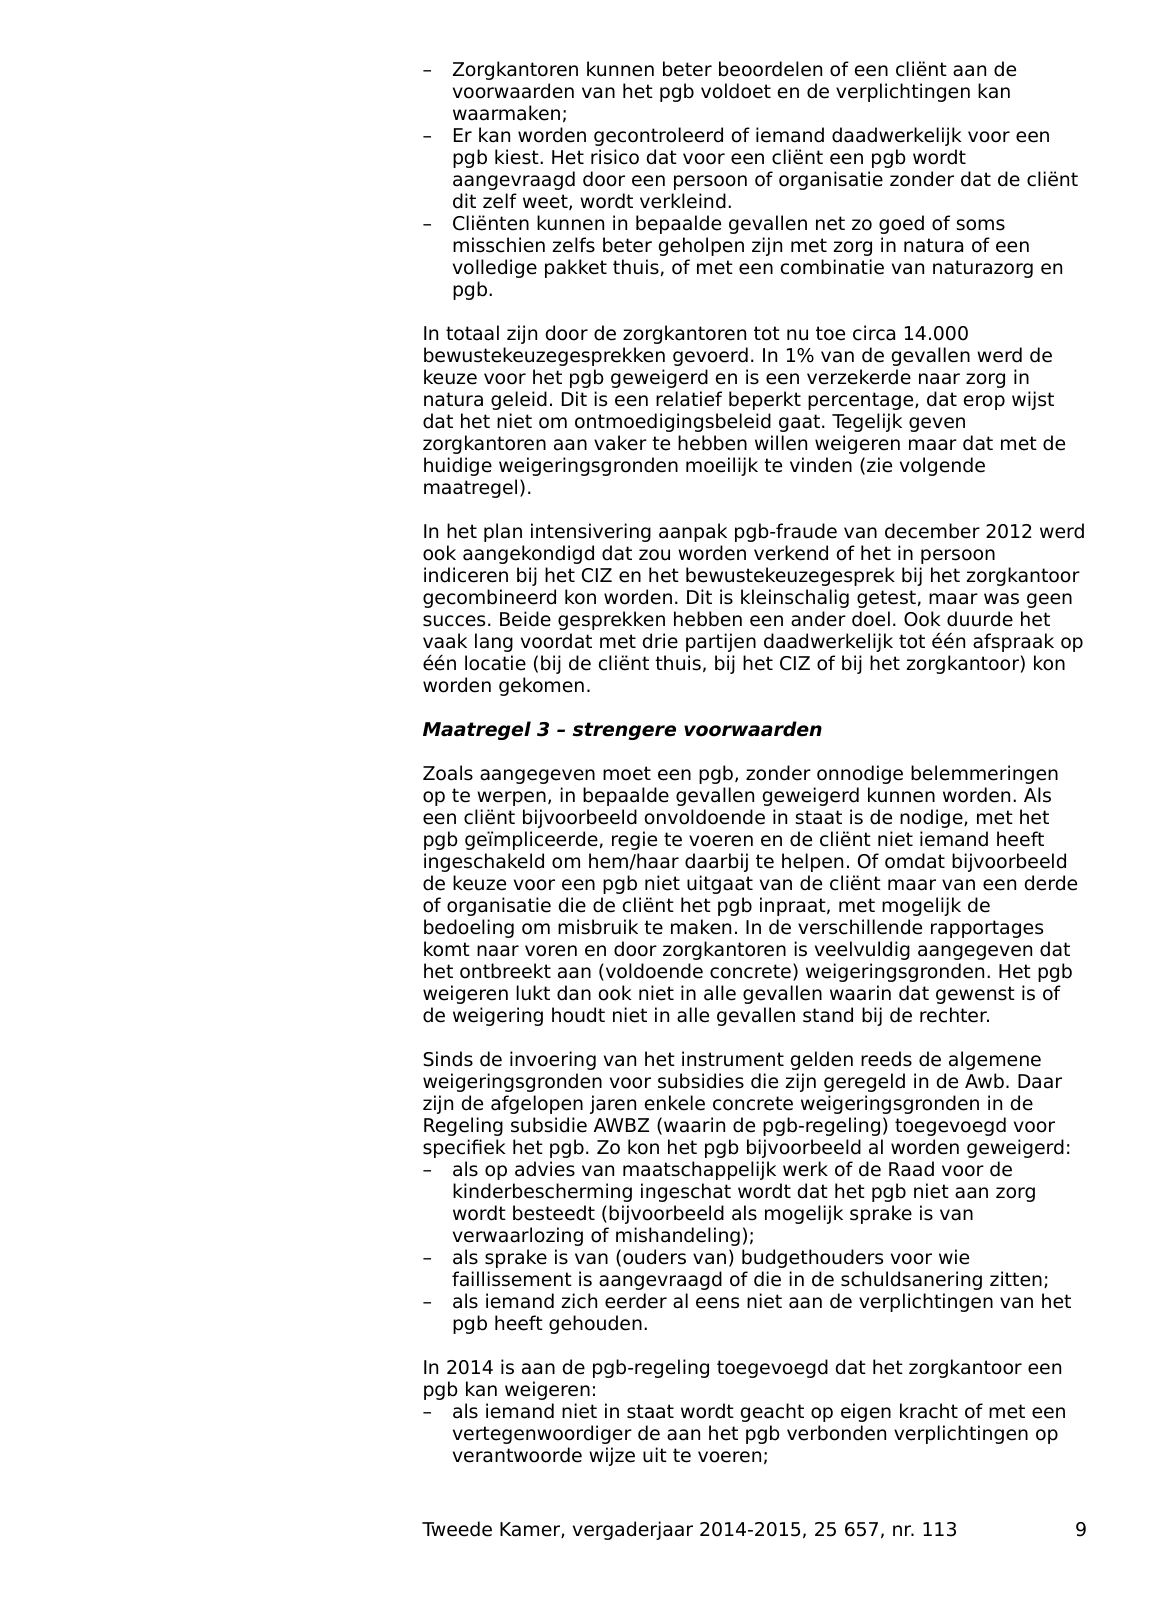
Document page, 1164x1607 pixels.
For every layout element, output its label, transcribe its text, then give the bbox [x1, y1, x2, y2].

text – als iemand zich eerder al eens niet aan de verplichtingen van het pgb heeft gehouden. [422, 1291, 1087, 1335]
text Zoals aangegeven moet een pgb, zonder onnodige belemmeringen op te werpen, in bepaalde gevallen geweigerd kunnen worden. Als een cliënt bijvoorbeeld onvoldoende in staat is de nodige, met het pgb geïmpliceerde, regie te voeren en de cliënt niet iemand heeft ingeschakeld om hem/haar daarbij te helpen. Of omdat bijvoorbeeld de keuze voor een pgb niet uitgaat van de cliënt maar van een derde of organisatie die de cliënt het pgb inpraat, met mogelijk de bedoeling om misbruik te maken. In de verschillende rapportages komt naar voren en door zorgkantoren is veelvuldig aangegeven dat het ontbreekt aan (voldoende concrete) weigeringsgronden. Het pgb weigeren lukt dan ook niet in alle gevallen waarin dat gewenst is of de weigering houdt niet in alle gevallen stand bij de rechter. [422, 763, 1087, 1027]
text – als op advies van maatschappelijk werk of de Raad voor de kinderbescherming ingeschat wordt dat het pgb niet aan zorg wordt besteedt (bijvoorbeeld als mogelijk sprake is van verwaarlozing of mishandeling); [422, 1159, 1087, 1247]
text Sinds de invoering van het instrument gelden reeds de algemene weigeringsgronden voor subsidies die zijn geregeld in de Awb. Daar zijn de afgelopen jaren enkele concrete weigeringsgronden in de Regeling subsidie AWBZ (waarin de pgb-regeling) toegevoegd voor specifiek het pgb. Zo kon het pgb bijvoorbeeld al worden geweigerd: [422, 1049, 1087, 1159]
text In totaal zijn door de zorgkantoren tot nu toe circa 14.000 bewustekeuzegesprekken gevoerd. In 1% van de gevallen werd de keuze voor het pgb geweigerd en is een verzekerde naar zorg in natura geleid. Dit is een relatief beperkt percentage, dat erop wijst dat het niet om ontmoedigingsbeleid gaat. Tegelijk geven zorgkantoren aan vaker te hebben willen weigeren maar dat met de huidige weigeringsgronden moeilijk te vinden (zie volgende maatregel). [422, 323, 1087, 499]
text – Cliënten kunnen in bepaalde gevallen net zo goed of soms misschien zelfs beter geholpen zijn met zorg in natura of een volledige pakket thuis, of met een combinatie van naturazorg en pgb. [422, 213, 1087, 301]
text In het plan intensivering aanpak pgb-fraude van december 2012 werd ook aangekondigd dat zou worden verkend of het in persoon indiceren bij het CIZ en het bewustekeuzegesprek bij het zorgkantoor gecombineerd kon worden. Dit is kleinschalig getest, maar was geen succes. Beide gesprekken hebben een ander doel. Ook duurde het vaak lang voordat met drie partijen daadwerkelijk tot één afspraak op één locatie (bij de cliënt thuis, bij het CIZ of bij het zorgkantoor) kon worden gekomen. [422, 521, 1087, 697]
text – Zorgkantoren kunnen beter beoordelen of een cliënt aan de voorwaarden van het pgb voldoet en de verplichtingen kan waarmaken; [422, 59, 1087, 125]
text In 2014 is aan de pgb-regeling toegevoegd dat het zorgkantoor een pgb kan weigeren: [422, 1357, 1087, 1401]
subtitle Maatregel 3 – strengere voorwaarden [422, 719, 1087, 741]
text – Er kan worden gecontroleerd of iemand daadwerkelijk voor een pgb kiest. Het risico dat voor een cliënt een pgb wordt aangevraagd door een persoon of organisatie zonder dat de cliënt dit zelf weet, wordt verkleind. [422, 125, 1087, 213]
text – als iemand niet in staat wordt geacht op eigen kracht of met een vertegenwoordiger de aan het pgb verbonden verplichtingen op verantwoorde wijze uit te voeren; [422, 1401, 1087, 1467]
text – als sprake is van (ouders van) budgethouders voor wie faillissement is aangevraagd of die in de schuldsanering zitten; [422, 1247, 1087, 1291]
